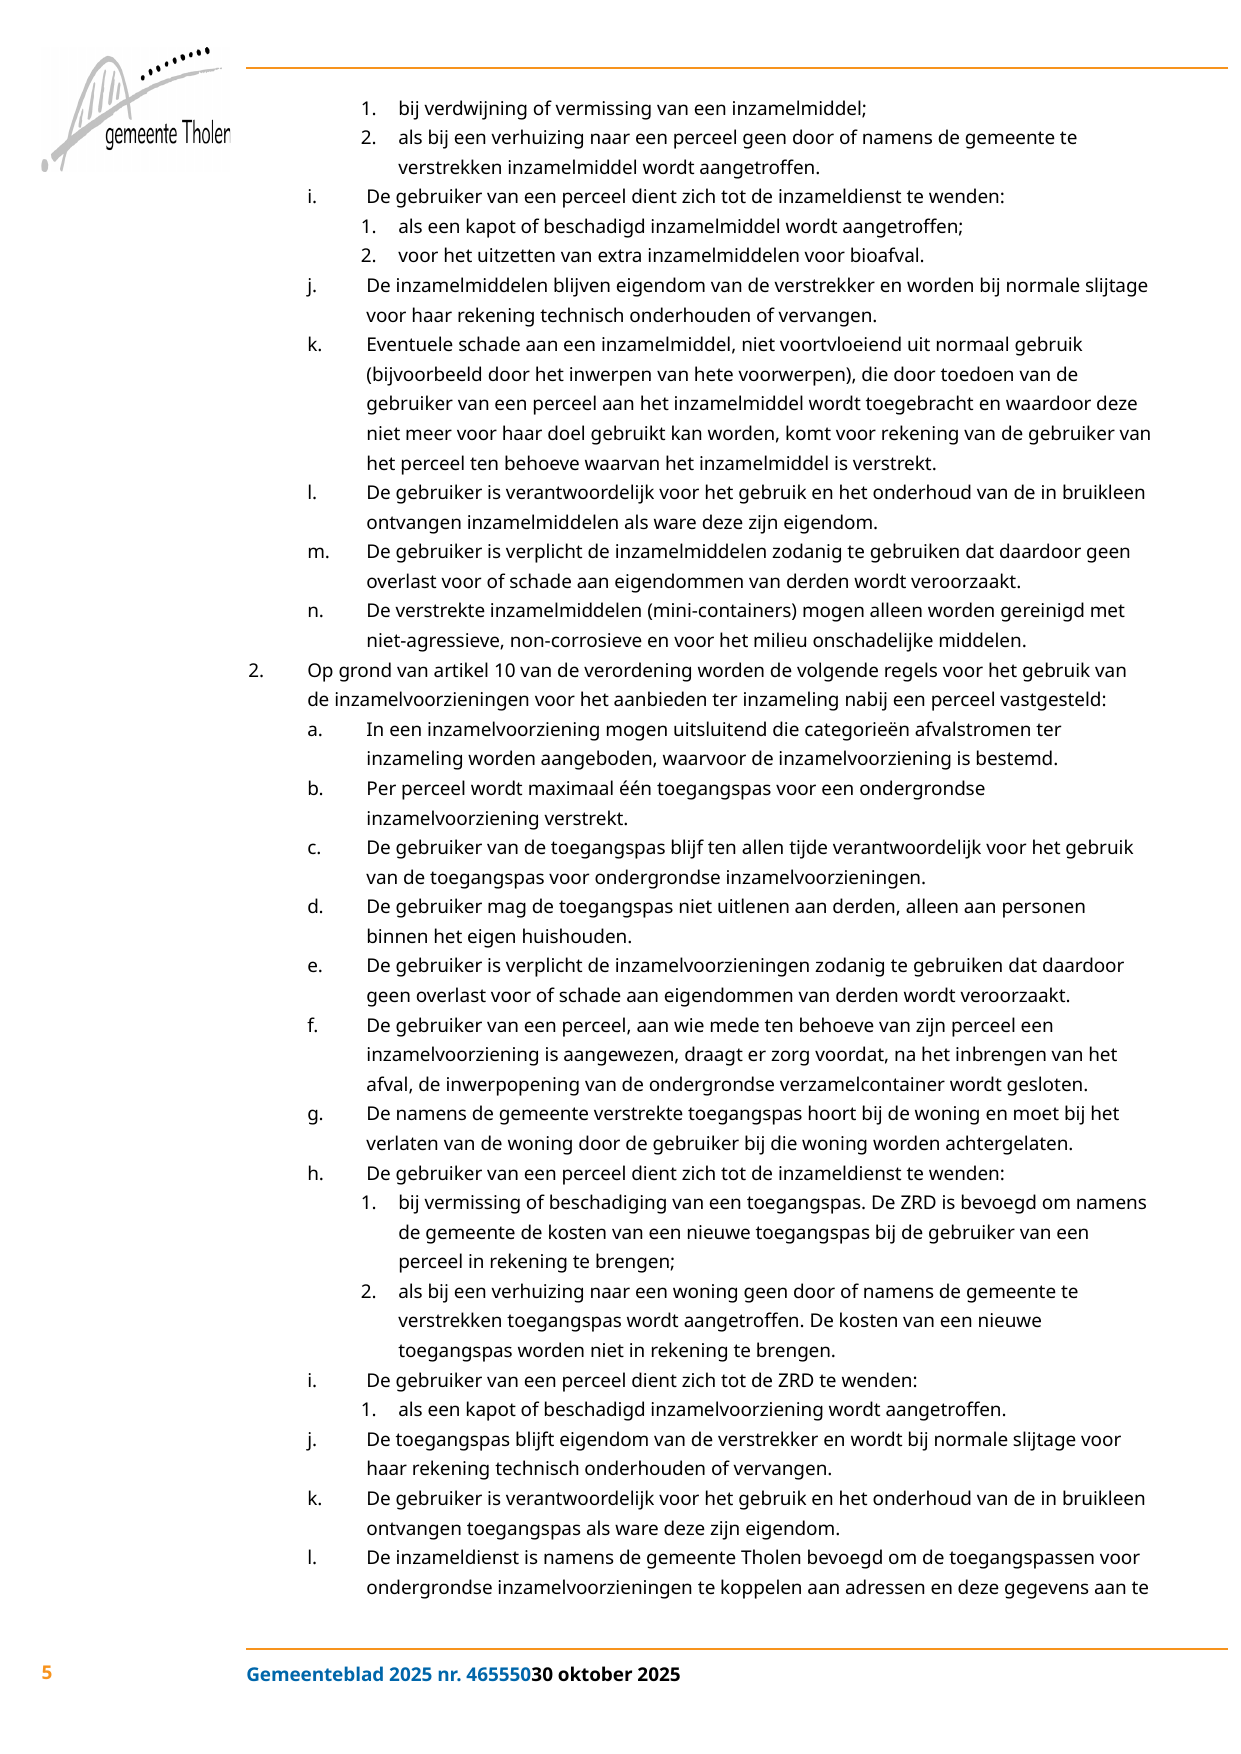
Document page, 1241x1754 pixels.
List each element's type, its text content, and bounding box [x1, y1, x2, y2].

list De toegangspas blijft eigendom van de verstrekker en wordt bij normale slijtage voor haar rekening technisch onderhouden of vervangen. [307, 1426, 1152, 1481]
list bij verdwijning of vermissing van een inzamelmiddel; [361, 95, 1152, 121]
list De gebruiker is verantwoordelijk voor het gebruik en het onderhoud van de in bruikleen ontvangen inzamelmiddelen als ware deze zijn eigendom. [307, 479, 1152, 535]
list Per perceel wordt maximaal één toegangspas voor een ondergrondse inzamelvoorziening verstrekt. [307, 775, 1152, 831]
list De gebruiker van een perceel dient zich tot de inzameldienst te wenden: [307, 1160, 1152, 1186]
list In een inzamelvoorziening mogen uitsluitend die categorieën afvalstromen ter inzameling worden aangeboden, waarvoor de inzamelvoorziening is bestemd. [307, 716, 1152, 771]
list De gebruiker is verantwoordelijk voor het gebruik en het onderhoud van de in bruikleen ontvangen toegangspas als ware deze zijn eigendom. [307, 1485, 1152, 1541]
picture [41, 47, 231, 172]
list De gebruiker van de toegangspas blijf ten allen tijde verantwoordelijk voor het gebruik van de toegangspas voor ondergrondse inzamelvoorzieningen. [307, 834, 1152, 890]
list als bij een verhuizing naar een perceel geen door of namens de gemeente te verstrekken inzamelmiddel wordt aangetroffen. [361, 124, 1152, 180]
list De gebruiker mag de toegangspas niet uitlenen aan derden, alleen aan personen binnen het eigen huishouden. [307, 893, 1152, 949]
list De verstrekte inzamelmiddelen (mini-containers) mogen alleen worden gereinigd met niet-agressieve, non-corrosieve en voor het milieu onschadelijke middelen. [307, 598, 1152, 653]
list De gebruiker is verplicht de inzamelmiddelen zodanig te gebruiken dat daardoor geen overlast voor of schade aan eigendommen van derden wordt veroorzaakt. [307, 538, 1152, 594]
list bij vermissing of beschadiging van een toegangspas. De ZRD is bevoegd om namens de gemeente de kosten van een nieuwe toegangspas bij de gebruiker van een perceel in rekening te brengen; [361, 1189, 1152, 1274]
list De gebruiker is verplicht de inzamelvoorzieningen zodanig te gebruiken dat daardoor geen overlast voor of schade aan eigendommen van derden wordt veroorzaakt. [307, 953, 1152, 1008]
list als een kapot of beschadigd inzamelmiddel wordt aangetroffen; [361, 213, 1152, 239]
list voor het uitzetten van extra inzamelmiddelen voor bioafval. [361, 243, 1152, 268]
list Eventuele schade aan een inzamelmiddel, niet voortvloeiend uit normaal gebruik (bijvoorbeeld door het inwerpen van hete voorwerpen), die door toedoen van de gebruiker van een perceel aan het inzamelmiddel wordt toegebracht en waardoor deze niet meer voor haar doel gebruikt kan worden, komt voor rekening van de gebruiker van het perceel ten behoeve waarvan het inzamelmiddel is verstrekt. [307, 331, 1152, 476]
list als bij een verhuizing naar een woning geen door of namens de gemeente te verstrekken toegangspas wordt aangetroffen. De kosten van een nieuwe toegangspas worden niet in rekening te brengen. [361, 1278, 1152, 1363]
list De gebruiker van een perceel, aan wie mede ten behoeve van zijn perceel een inzamelvoorziening is aangewezen, draagt er zorg voordat, na het inbrengen van het afval, de inwerpopening van de ondergrondse verzamelcontainer wordt gesloten. [307, 1012, 1152, 1097]
list De gebruiker van een perceel dient zich tot de inzameldienst te wenden: [307, 183, 1152, 209]
list De inzameldienst is namens de gemeente Tholen bevoegd om de toegangspassen voor ondergrondse inzamelvoorzieningen te koppelen aan adressen en deze gegevens aan te [307, 1544, 1152, 1600]
list als een kapot of beschadigd inzamelvoorziening wordt aangetroffen. [361, 1396, 1152, 1422]
list Op grond van artikel 10 van de verordening worden de volgende regels voor het gebruik van de inzamelvoorzieningen voor het aanbieden ter inzameling nabij een perceel vastgesteld: [248, 657, 1152, 712]
list De namens de gemeente verstrekte toegangspas hoort bij de woning en moet bij het verlaten van de woning door de gebruiker bij die woning worden achtergelaten. [307, 1101, 1152, 1156]
list De gebruiker van een perceel dient zich tot de ZRD te wenden: [307, 1367, 1152, 1393]
list De inzamelmiddelen blijven eigendom van de verstrekker en worden bij normale slijtage voor haar rekening technisch onderhouden of vervangen. [307, 272, 1152, 328]
